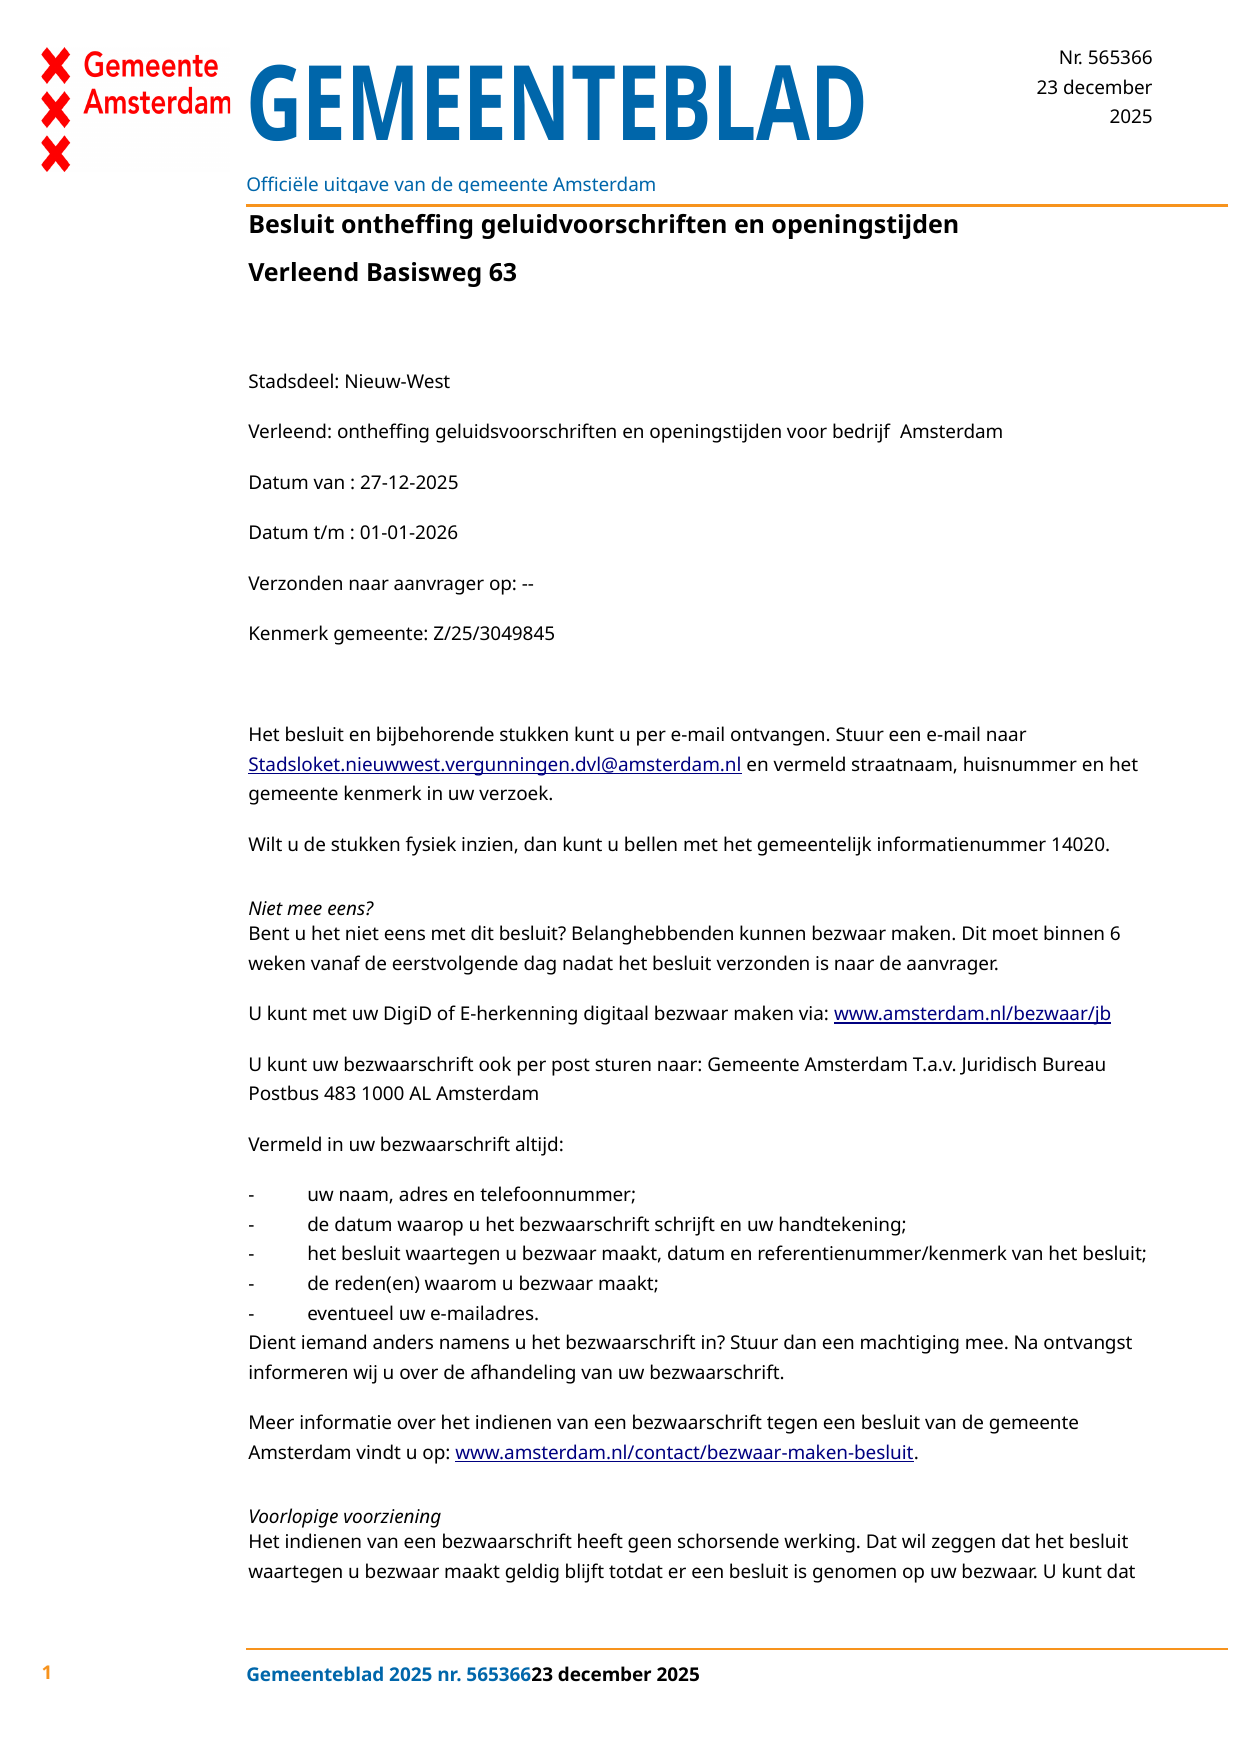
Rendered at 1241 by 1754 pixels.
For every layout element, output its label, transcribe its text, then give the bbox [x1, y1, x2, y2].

text U kunt uw bezwaarschrift ook per post sturen naar: Gemeente Amsterdam T.a.v. Juridisch Bureau Postbus 483 1000 AL Amsterdam [248, 1051, 1152, 1106]
text Datum van : 27-12-2025 [248, 469, 1152, 495]
text Kenmerk gemeente: Z/25/3049845 [248, 620, 1152, 646]
text Verleend: ontheffing geluidsvoorschriften en openingstijden voor bedrijf Amsterdam [248, 419, 1152, 444]
text U kunt met uw DigiD of E-herkenning digitaal bezwaar maken via: www.amsterdam.nl/bezwaar/jb [248, 1001, 1152, 1026]
list eventueel uw e-mailadres. [248, 1300, 1152, 1325]
text Niet mee eens? [248, 895, 1152, 921]
text Datum t/m : 01-01-2026 [248, 519, 1152, 545]
text Voorlopige voorziening [248, 1503, 1152, 1528]
text Wilt u de stukken fysiek inzien, dan kunt u bellen met het gemeentelijk informatienummer 14020. [248, 831, 1152, 857]
text Meer informatie over het indienen van een bezwaarschrift tegen een besluit van de gemeente Amsterdam vindt u op: www.amsterdam.nl/contact/bezwaar-maken-besluit. [248, 1409, 1152, 1464]
text Vermeld in uw bezwaarschrift altijd: [248, 1131, 1152, 1157]
list het besluit waartegen u bezwaar maakt, datum en referentienummer/kenmerk van het besluit; [248, 1241, 1152, 1266]
list de reden(en) waarom u bezwaar maakt; [248, 1270, 1152, 1296]
text Dient iemand anders namens u het bezwaarschrift in? Stuur dan een machtiging mee. Na ontvangst informeren wij u over de afhandeling van uw bezwaarschrift. [248, 1329, 1152, 1384]
text Het indienen van een bezwaarschrift heeft geen schorsende werking. Dat wil zeggen dat het besluit waartegen u bezwaar maakt geldig blijft totdat er een besluit is genomen op uw bezwaar. U kunt dat [248, 1528, 1152, 1584]
list uw naam, adres en telefoonnummer; [248, 1181, 1152, 1207]
text Stadsdeel: Nieuw-West [248, 368, 1152, 394]
picture [41, 47, 231, 172]
list de datum waarop u het bezwaarschrift schrijft en uw handtekening; [248, 1211, 1152, 1237]
text Het besluit en bijbehorende stukken kunt u per e-mail ontvangen. Stuur een e-mail naar Stadsloket.nieuwwest.vergunningen.dvl@amsterdam.nl en vermeld straatnaam, huisnummer en het gemeente kenmerk in uw verzoek. [248, 721, 1152, 806]
text Bent u het niet eens met dit besluit? Belanghebbenden kunnen bezwaar maken. Dit moet binnen 6 weken vanaf de eerstvolgende dag nadat het besluit verzonden is naar de aanvrager. [248, 921, 1152, 976]
text Verzonden naar aanvrager op: -- [248, 570, 1152, 596]
text Besluit ontheffing geluidvoorschriften en openingstijden Verleend Basisweg 63 [248, 207, 1152, 288]
